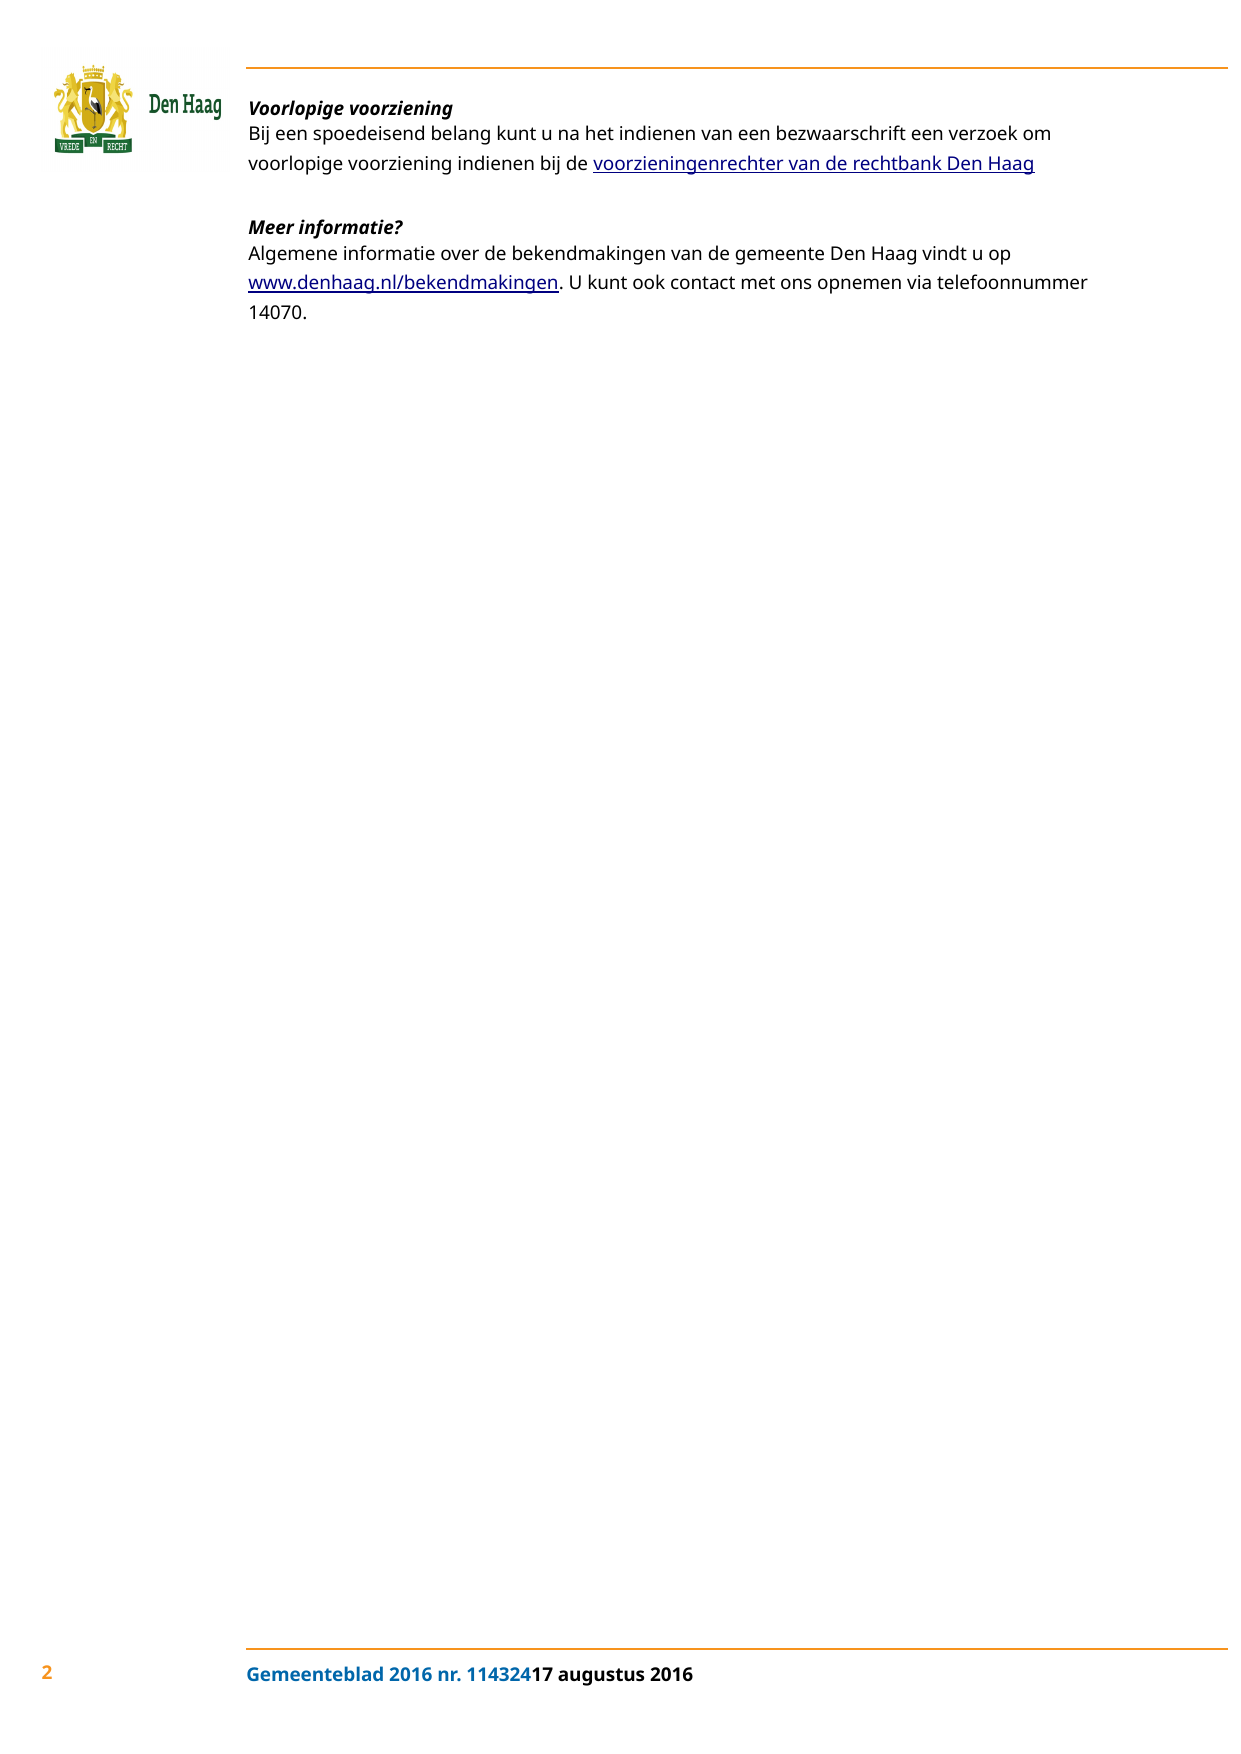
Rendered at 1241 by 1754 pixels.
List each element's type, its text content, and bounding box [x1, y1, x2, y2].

text Meer informatie? [248, 214, 1152, 240]
picture [41, 47, 231, 172]
text Bij een spoedeisend belang kunt u na het indienen van een bezwaarschrift een verzoek om voorlopige voorziening indienen bij de voorzieningenrechter van de rechtbank Den Haag [248, 121, 1152, 176]
text Algemene informatie over de bekendmakingen van de gemeente Den Haag vindt u op www.denhaag.nl/bekendmakingen. U kunt ook contact met ons opnemen via telefoonnummer 14070. [248, 240, 1152, 325]
text Voorlopige voorziening [248, 95, 1152, 121]
